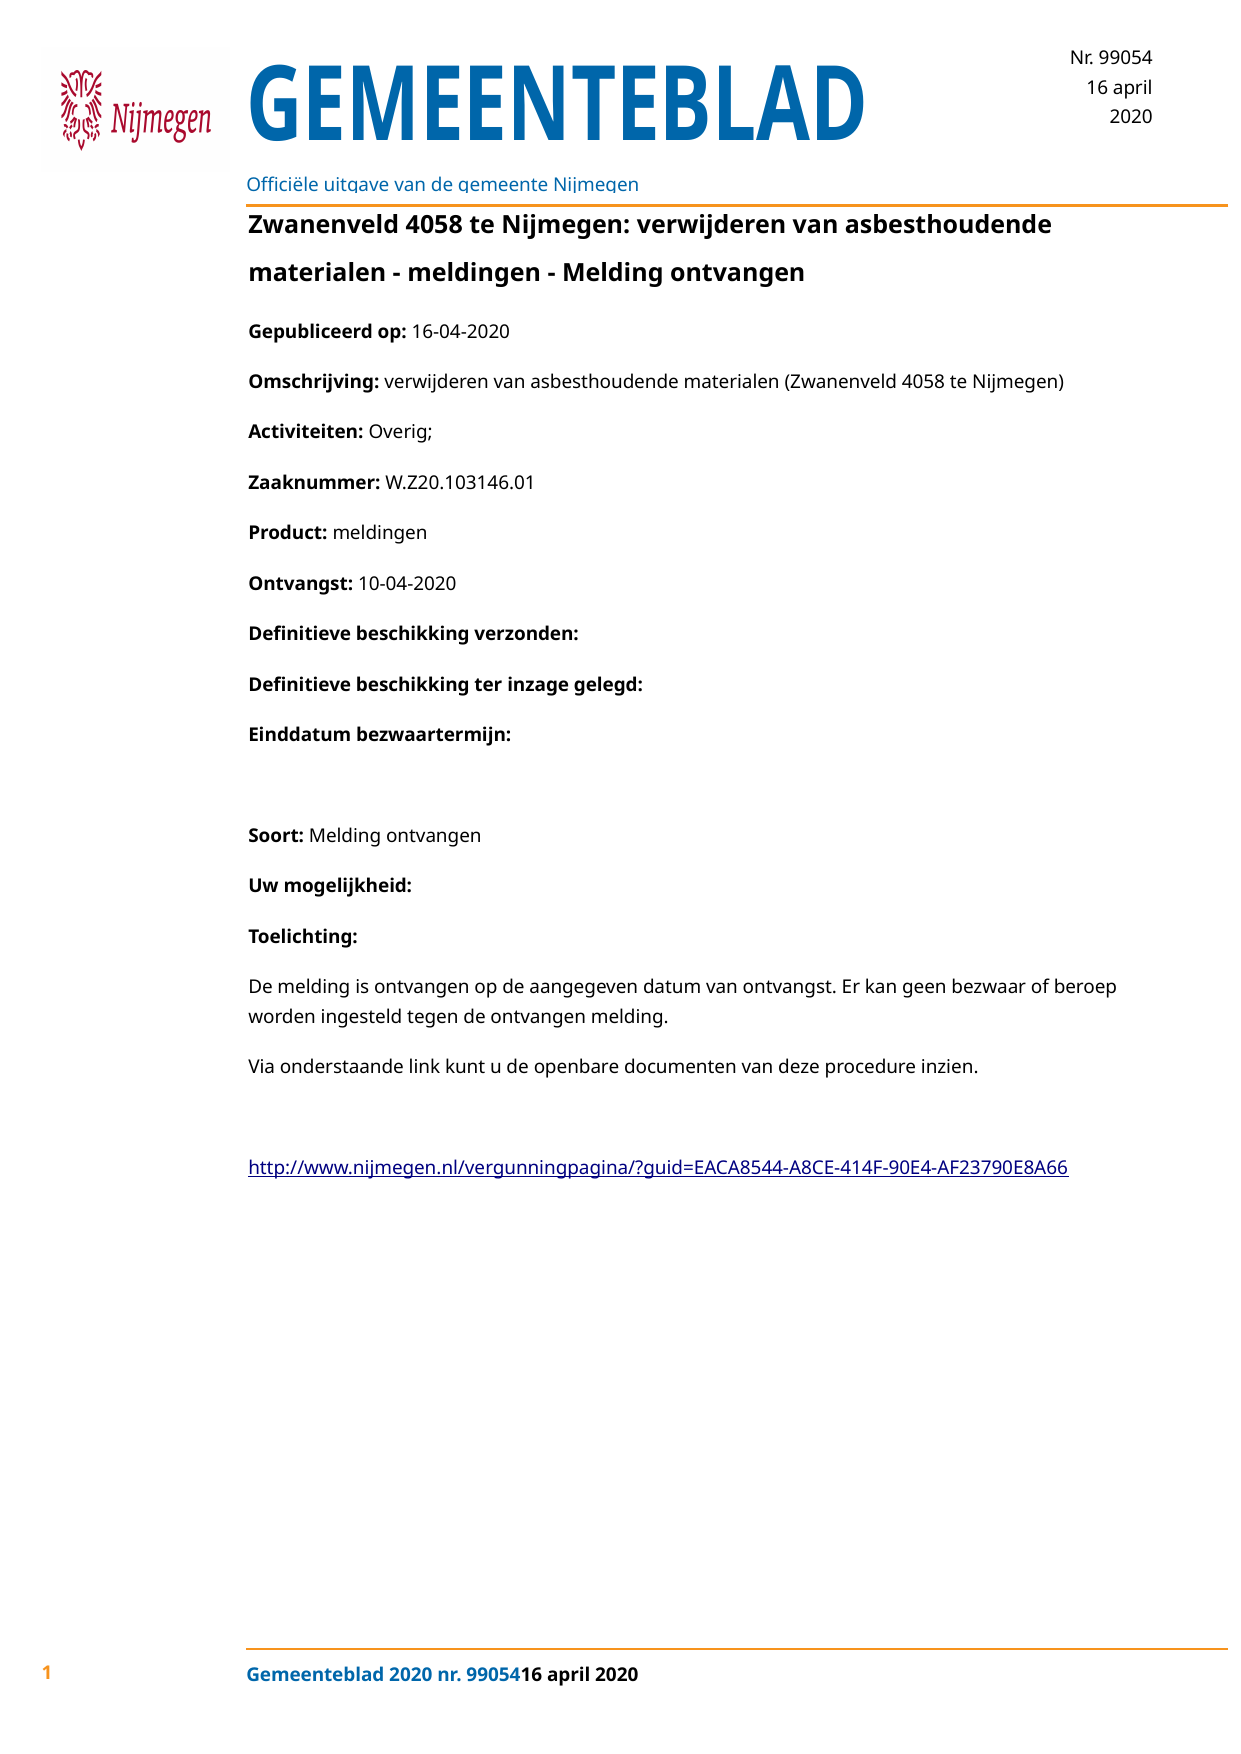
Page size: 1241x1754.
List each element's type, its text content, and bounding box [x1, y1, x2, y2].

text Einddatum bezwaartermijn: [248, 721, 1152, 747]
text Uw mogelijkheid: [248, 872, 1152, 898]
text Soort: Melding ontvangen [248, 822, 1152, 848]
text Toelichting: [248, 923, 1152, 949]
text Omschrijving: verwijderen van asbesthoudende materialen (Zwanenveld 4058 te Nijmegen) [248, 368, 1152, 394]
picture [41, 47, 231, 172]
text Activiteiten: Overig; [248, 419, 1152, 444]
text Via onderstaande link kunt u de openbare documenten van deze procedure inzien. [248, 1053, 1152, 1079]
text Definitieve beschikking ter inzage gelegd: [248, 671, 1152, 697]
text Zaaknummer: W.Z20.103146.01 [248, 469, 1152, 495]
text Ontvangst: 10-04-2020 [248, 570, 1152, 596]
text Zwanenveld 4058 te Nijmegen: verwijderen van asbesthoudende materialen - meldingen - Melding ontvangen [248, 207, 1152, 288]
text De melding is ontvangen op de aangegeven datum van ontvangst. Er kan geen bezwaar of beroep worden ingesteld tegen de ontvangen melding. [248, 973, 1152, 1029]
text Definitieve beschikking verzonden: [248, 620, 1152, 646]
text http://www.nijmegen.nl/vergunningpagina/?guid=EACA8544-A8CE-414F-90E4-AF23790E8A66 [248, 1154, 1152, 1180]
text Gepubliceerd op: 16-04-2020 [248, 318, 1152, 344]
text Product: meldingen [248, 519, 1152, 545]
